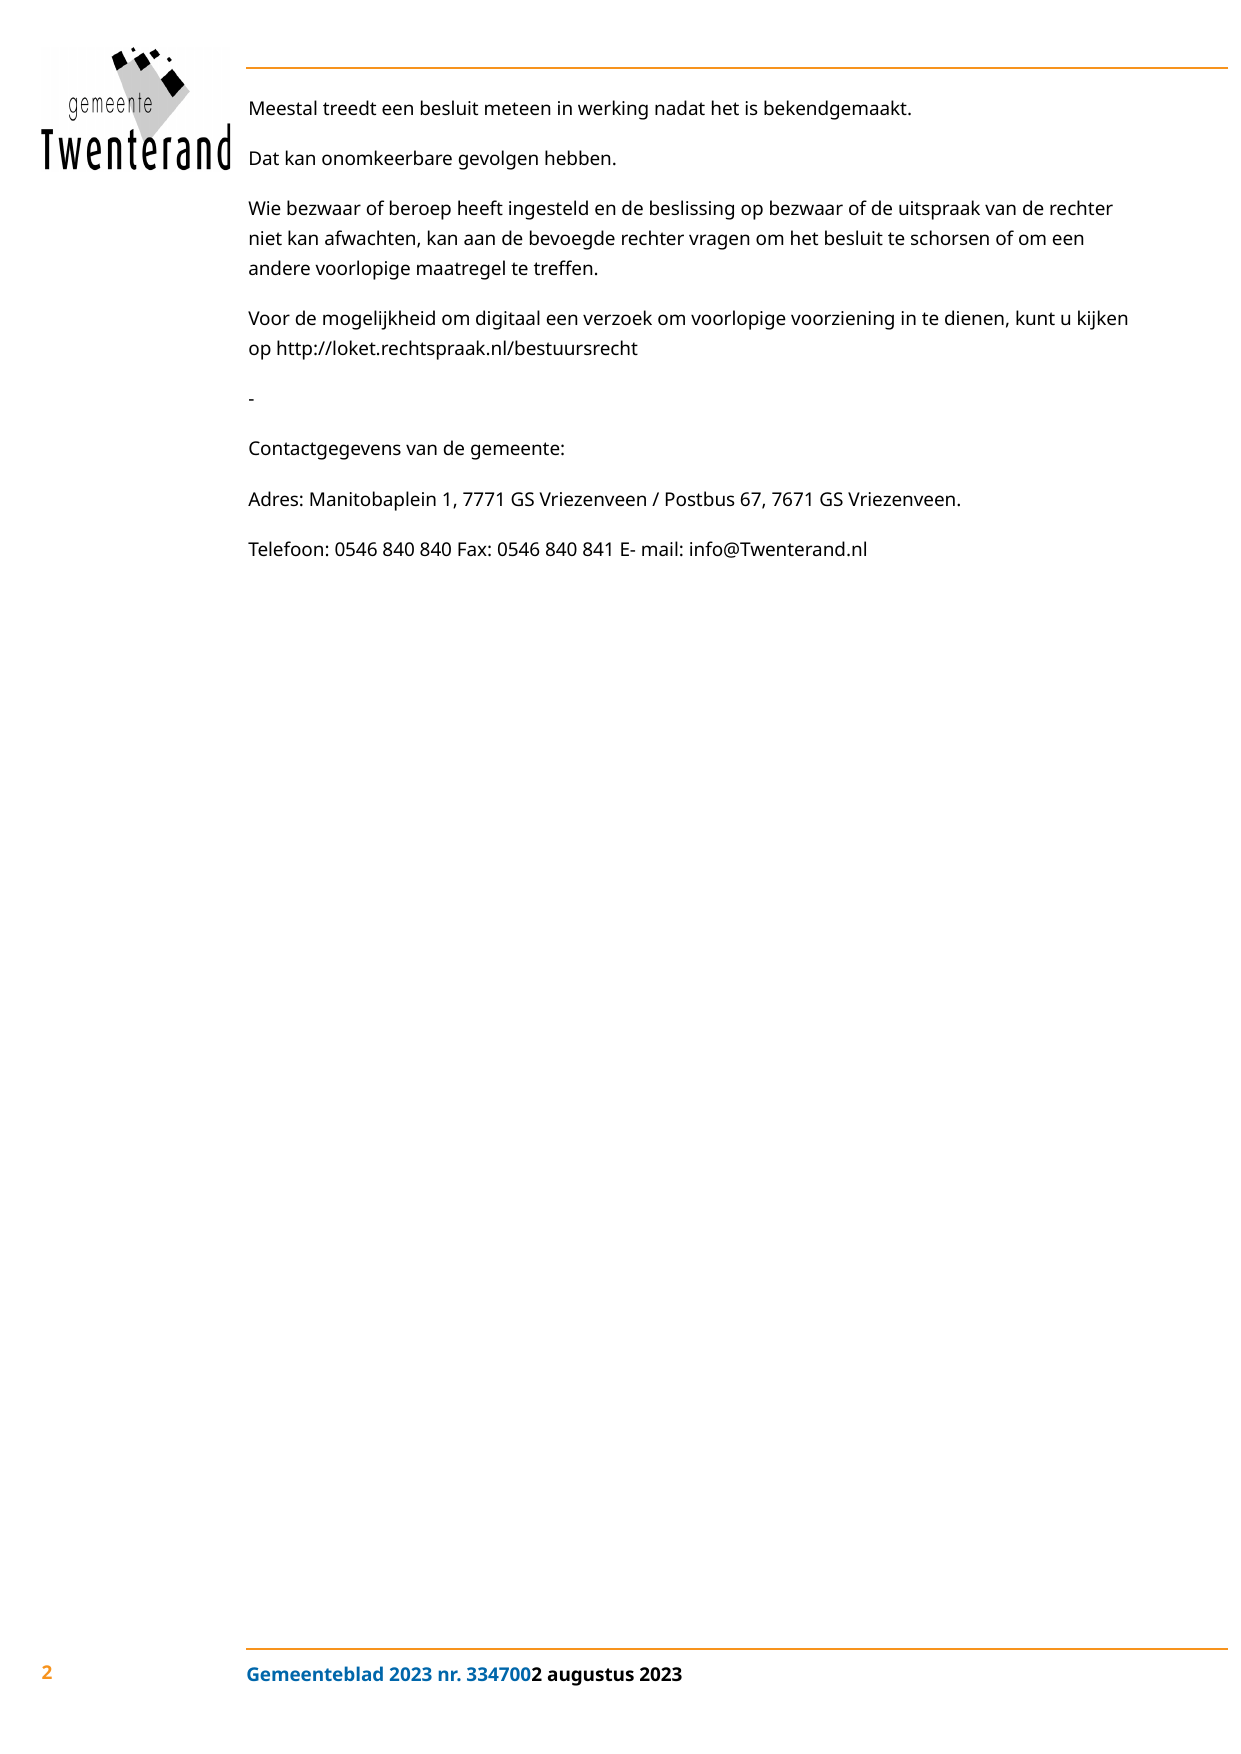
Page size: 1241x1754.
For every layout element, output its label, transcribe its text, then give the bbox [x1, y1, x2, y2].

picture [41, 47, 231, 172]
text Adres: Manitobaplein 1, 7771 GS Vriezenveen / Postbus 67, 7671 GS Vriezenveen. [248, 486, 1152, 512]
text Dat kan onomkeerbare gevolgen hebben. [248, 145, 1152, 171]
text Wie bezwaar of beroep heeft ingesteld en de beslissing op bezwaar of de uitspraak van de rechter niet kan afwachten, kan aan de bevoegde rechter vragen om het besluit te schorsen of om een andere voorlopige maatregel te treffen. [248, 196, 1152, 281]
text Voor de mogelijkheid om digitaal een verzoek om voorlopige voorziening in te dienen, kunt u kijken op http://loket.rechtspraak.nl/bestuursrecht [248, 305, 1152, 361]
text Contactgegevens van de gemeente: [248, 436, 1152, 461]
text Telefoon: 0546 840 840 Fax: 0546 840 841 E- mail: info@Twenterand.nl [248, 536, 1152, 562]
text - [248, 385, 1152, 411]
text Meestal treedt een besluit meteen in werking nadat het is bekendgemaakt. [248, 95, 1152, 121]
